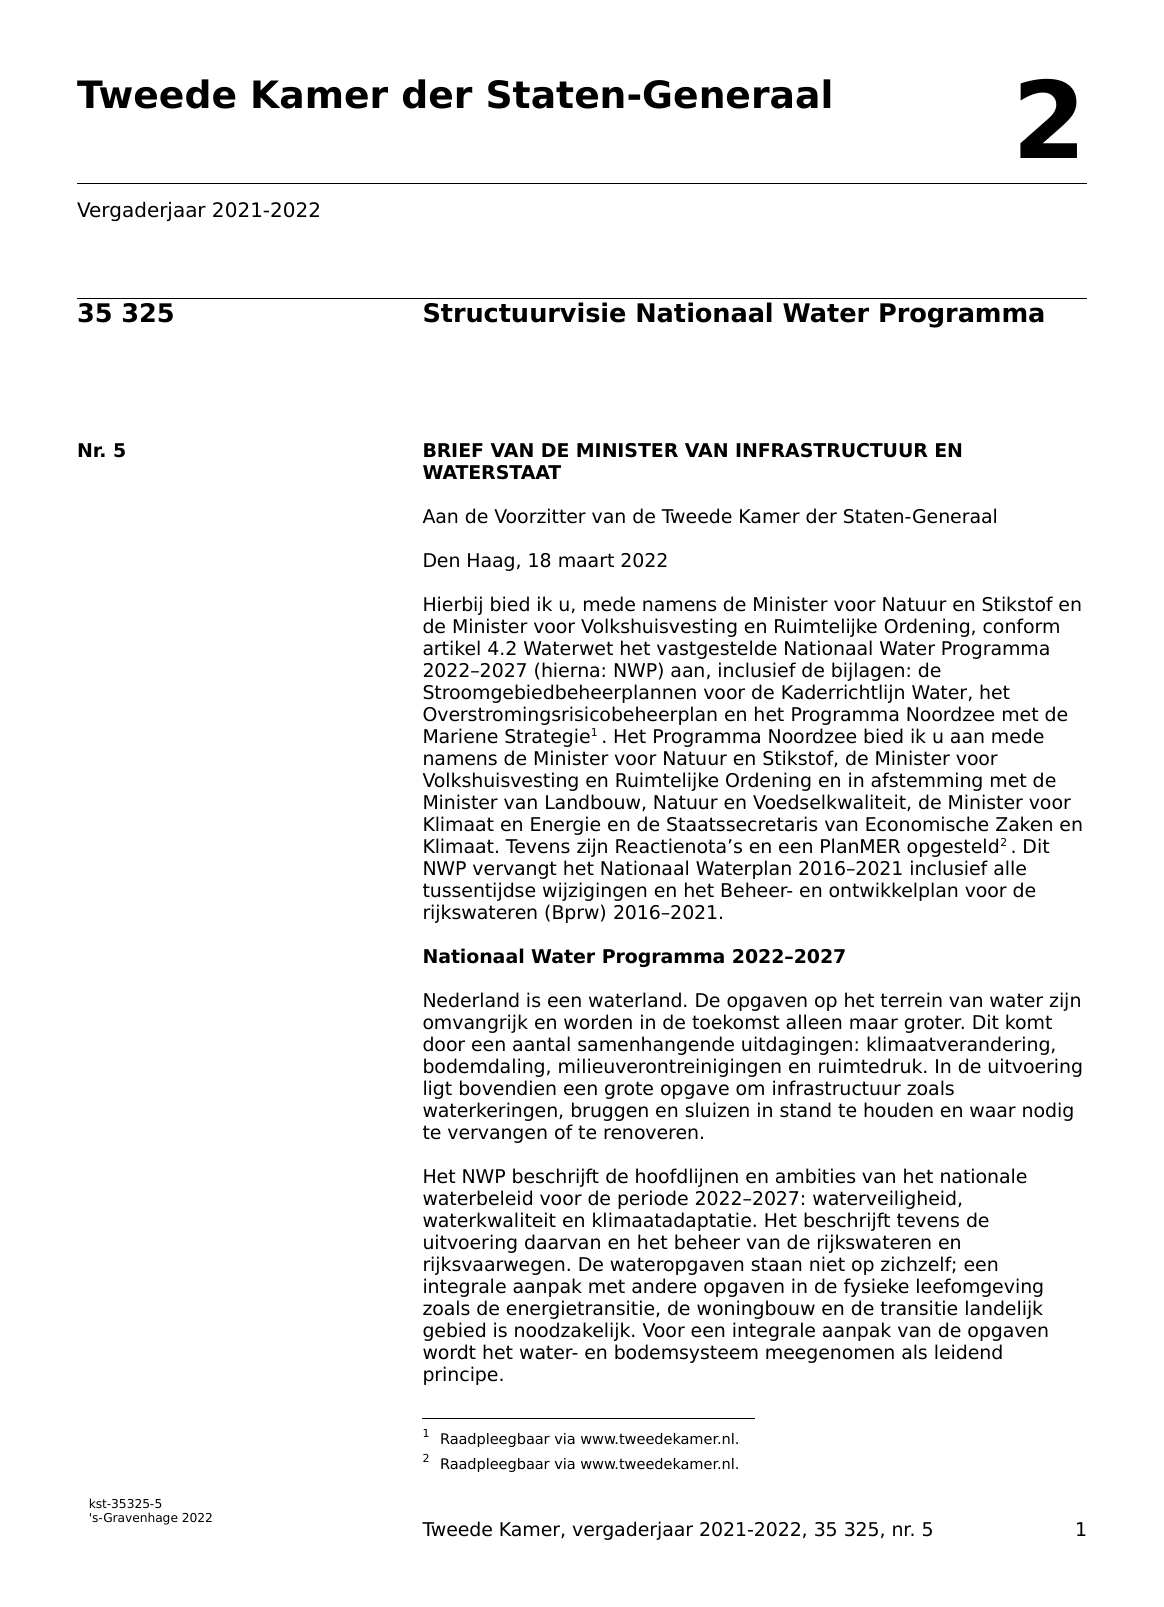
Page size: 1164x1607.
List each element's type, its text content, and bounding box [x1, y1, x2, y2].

text kst-35325-5 [88, 1497, 323, 1511]
text Raadpleegbaar via www.tweedekamer.nl. [422, 1452, 1087, 1474]
subtitle 35 325 Structuurvisie Nationaal Water Programma [77, 299, 1087, 329]
subtitle Nr. 5 BRIEF VAN DE MINISTER VAN INFRASTRUCTUUR EN WATERSTAAT [77, 440, 1087, 484]
text Nederland is een waterland. De opgaven op het terrein van water zijn omvangrijk en worden in de toekomst alleen maar groter. Dit komt door een aantal samenhangende uitdagingen: klimaatverandering, bodemdaling, milieuverontreinigingen en ruimtedruk. In de uitvoering ligt bovendien een grote opgave om infrastructuur zoals waterkeringen, bruggen en sluizen in stand te houden en waar nodig te vervangen of te renoveren. [422, 990, 1087, 1144]
text Aan de Voorzitter van de Tweede Kamer der Staten-Generaal [422, 506, 1087, 528]
table_cell Vergaderjaar 2021-2022 [77, 184, 1087, 298]
subtitle Nationaal Water Programma 2022–2027 [422, 946, 1087, 968]
table_header 2 [886, 59, 1087, 183]
text Het NWP beschrijft de hoofdlijnen en ambities van het nationale waterbeleid voor de periode 2022–2027: waterveiligheid, waterkwaliteit en klimaatadaptatie. Het beschrijft tevens de uitvoering daarvan en het beheer van de rijkswateren en rijksvaarwegen. De wateropgaven staan niet op zichzelf; een integrale aanpak met andere opgaven in de fysieke leefomgeving zoals de energietransitie, de woningbouw en de transitie landelijk gebied is noodzakelijk. Voor een integrale aanpak van de opgaven wordt het water- en bodemsysteem meegenomen als leidend principe. [422, 1166, 1087, 1386]
text Raadpleegbaar via www.tweedekamer.nl. [422, 1427, 1087, 1449]
text 's-Gravenhage 2022 [88, 1511, 323, 1525]
text Hierbij bied ik u, mede namens de Minister voor Natuur en Stikstof en de Minister voor Volkshuisvesting en Ruimtelijke Ordening, conform artikel 4.2 Waterwet het vastgestelde Nationaal Water Programma 2022–2027 (hierna: NWP) aan, inclusief de bijlagen: de Stroomgebiedbeheerplannen voor de Kaderrichtlijn Water, het Overstromingsrisicobeheerplan en het Programma Noordzee met de Mariene Strategie. Het Programma Noordzee bied ik u aan mede namens de Minister voor Natuur en Stikstof, de Minister voor Volkshuisvesting en Ruimtelijke Ordening en in afstemming met de Minister van Landbouw, Natuur en Voedselkwaliteit, de Minister voor Klimaat en Energie en de Staatssecretaris van Economische Zaken en Klimaat. Tevens zijn Reactienota’s en een PlanMER opgesteld. Dit NWP vervangt het Nationaal Waterplan 2016–2021 inclusief alle tussentijdse wijzigingen en het Beheer- en ontwikkelplan voor de rijkswateren (Bprw) 2016–2021. [422, 594, 1087, 924]
table_header Tweede Kamer der Staten-Generaal [77, 59, 886, 183]
text Den Haag, 18 maart 2022 [422, 550, 1087, 572]
